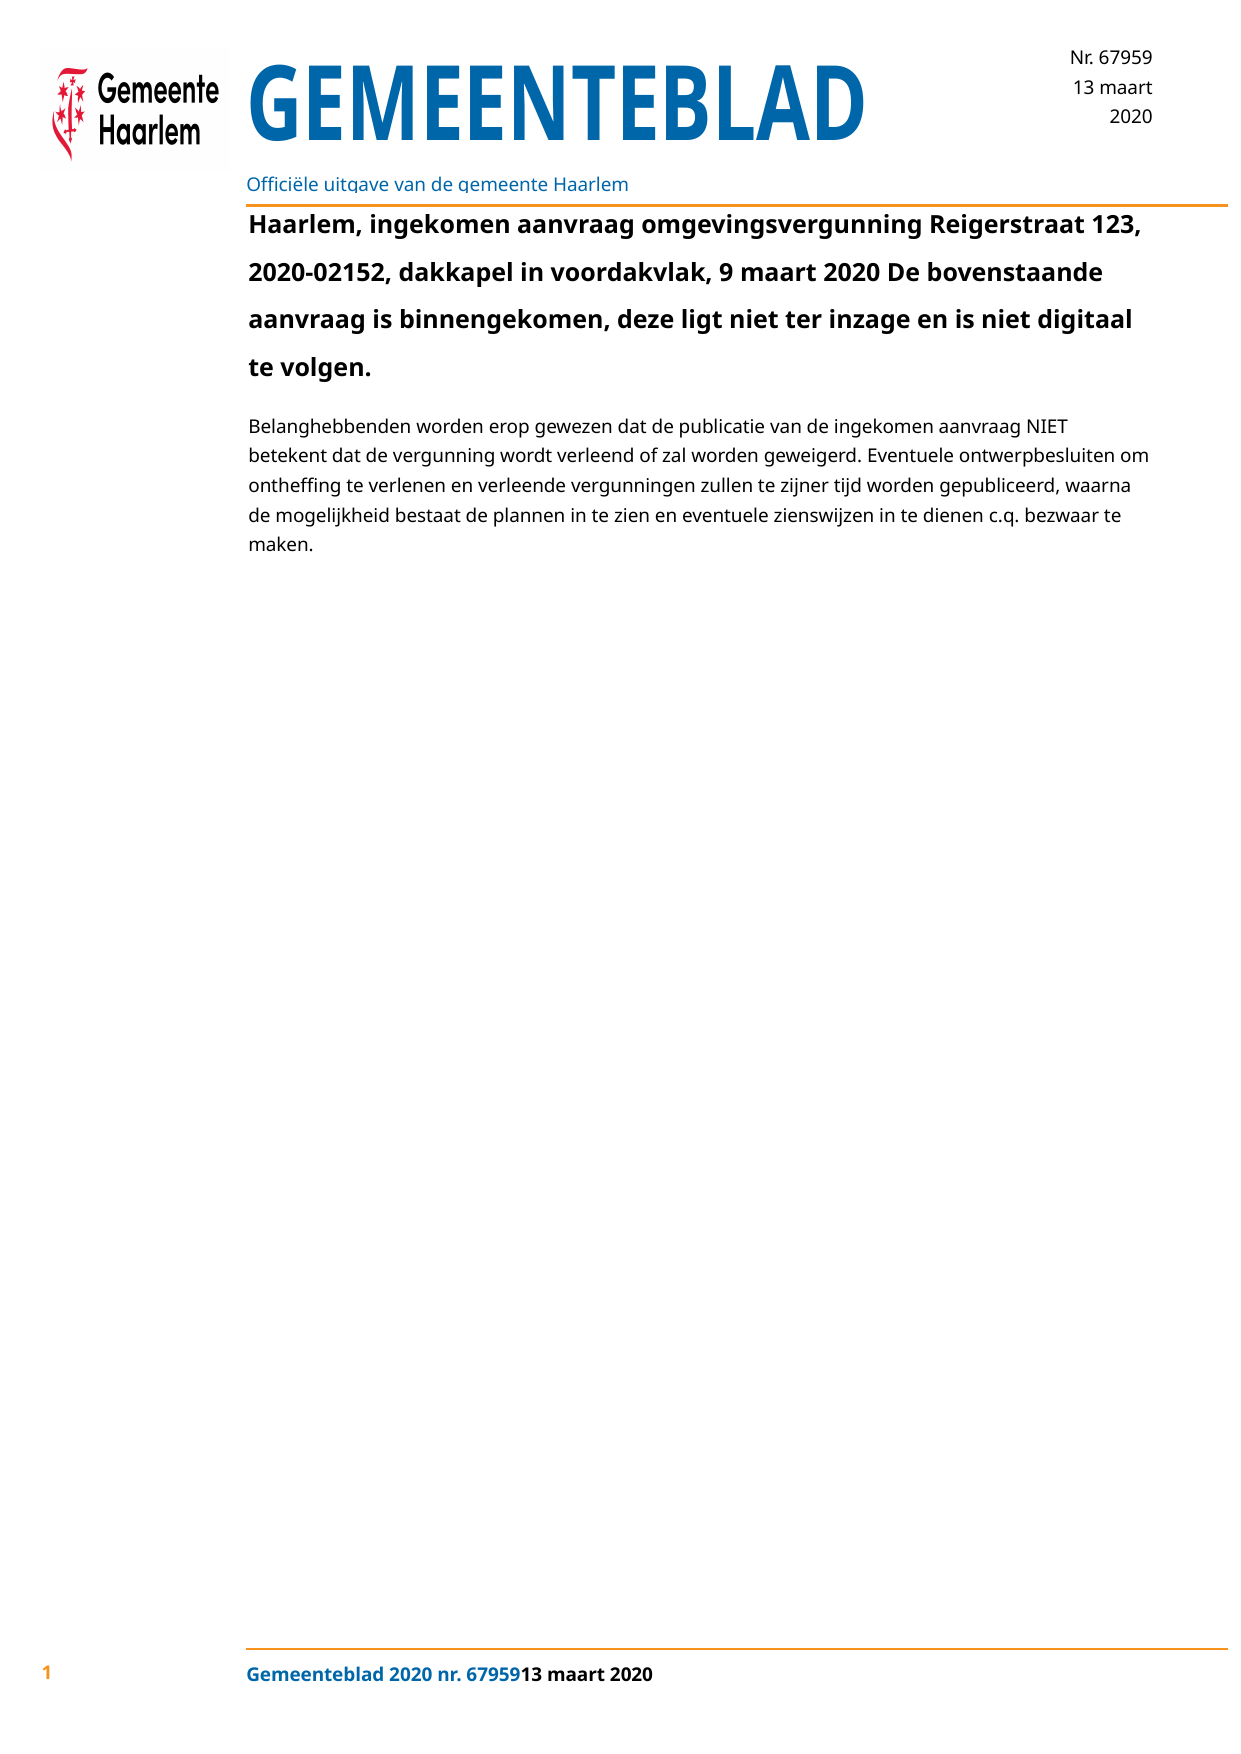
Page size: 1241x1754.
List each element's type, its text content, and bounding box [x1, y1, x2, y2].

text Belanghebbenden worden erop gewezen dat de publicatie van de ingekomen aanvraag NIET betekent dat de vergunning wordt verleend of zal worden geweigerd. Eventuele ontwerpbesluiten om ontheffing te verlenen en verleende vergunningen zullen te zijner tijd worden gepubliceerd, waarna de mogelijkheid bestaat de plannen in te zien en eventuele zienswijzen in te dienen c.q. bezwaar te maken. [248, 413, 1152, 557]
text Haarlem, ingekomen aanvraag omgevingsvergunning Reigerstraat 123, 2020-02152, dakkapel in voordakvlak, 9 maart 2020 De bovenstaande aanvraag is binnengekomen, deze ligt niet ter inzage en is niet digitaal te volgen. [248, 207, 1152, 384]
picture [41, 47, 231, 172]
